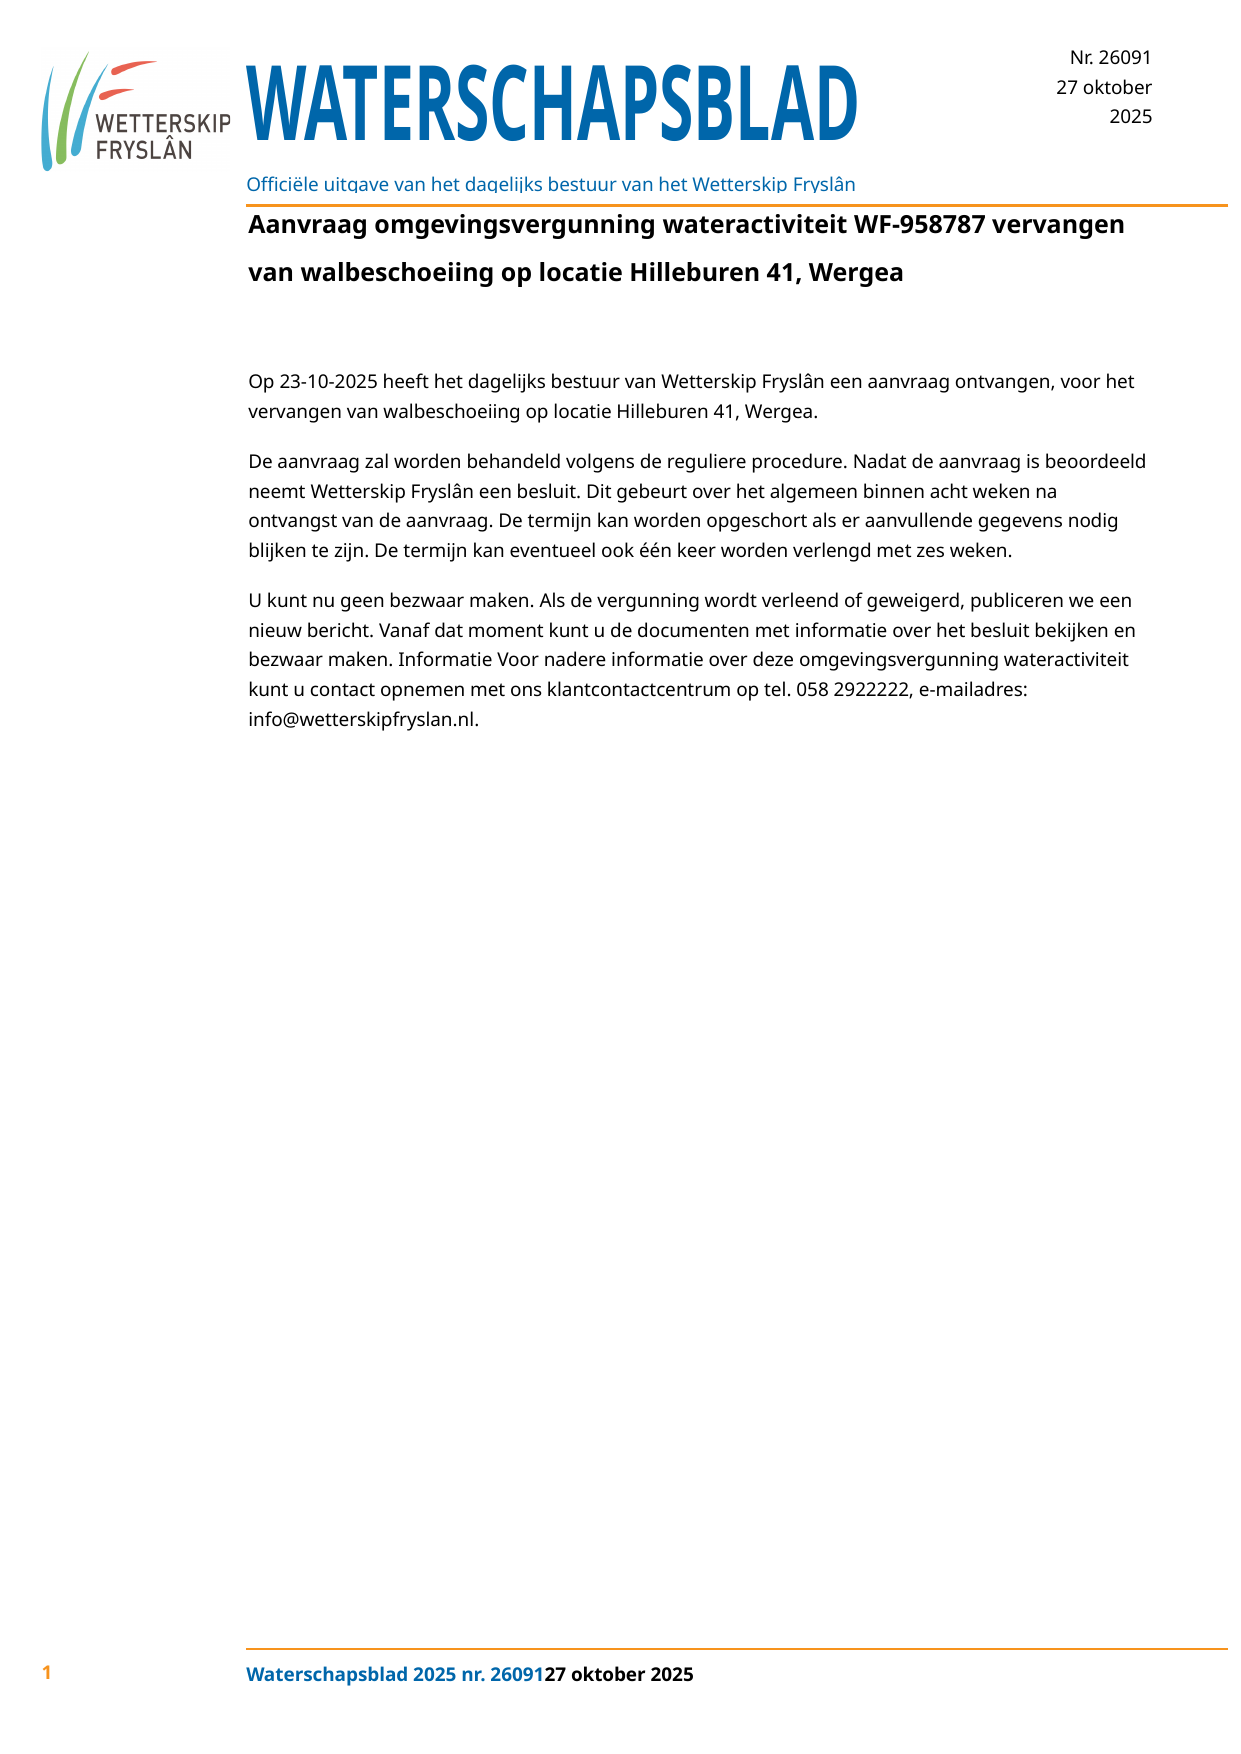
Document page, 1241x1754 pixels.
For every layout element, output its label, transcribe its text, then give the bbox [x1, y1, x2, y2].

text De aanvraag zal worden behandeld volgens de reguliere procedure. Nadat de aanvraag is beoordeeld neemt Wetterskip Fryslân een besluit. Dit gebeurt over het algemeen binnen acht weken na ontvangst van de aanvraag. De termijn kan worden opgeschort als er aanvullende gegevens nodig blijken te zijn. De termijn kan eventueel ook één keer worden verlengd met zes weken. [248, 448, 1152, 563]
text U kunt nu geen bezwaar maken. Als de vergunning wordt verleend of geweigerd, publiceren we een nieuw bericht. Vanaf dat moment kunt u de documenten met informatie over het besluit bekijken en bezwaar maken. Informatie Voor nadere informatie over deze omgevingsvergunning wateractiviteit kunt u contact opnemen met ons klantcontactcentrum op tel. 058 2922222, e-mailadres: info@wetterskipfryslan.nl. [248, 587, 1152, 732]
picture [41, 47, 231, 172]
text Op 23-10-2025 heeft het dagelijks bestuur van Wetterskip Fryslân een aanvraag ontvangen, voor het vervangen van walbeschoeiing op locatie Hilleburen 41, Wergea. [248, 368, 1152, 424]
text Aanvraag omgevingsvergunning wateractiviteit WF-958787 vervangen van walbeschoeiing op locatie Hilleburen 41, Wergea [248, 207, 1152, 288]
